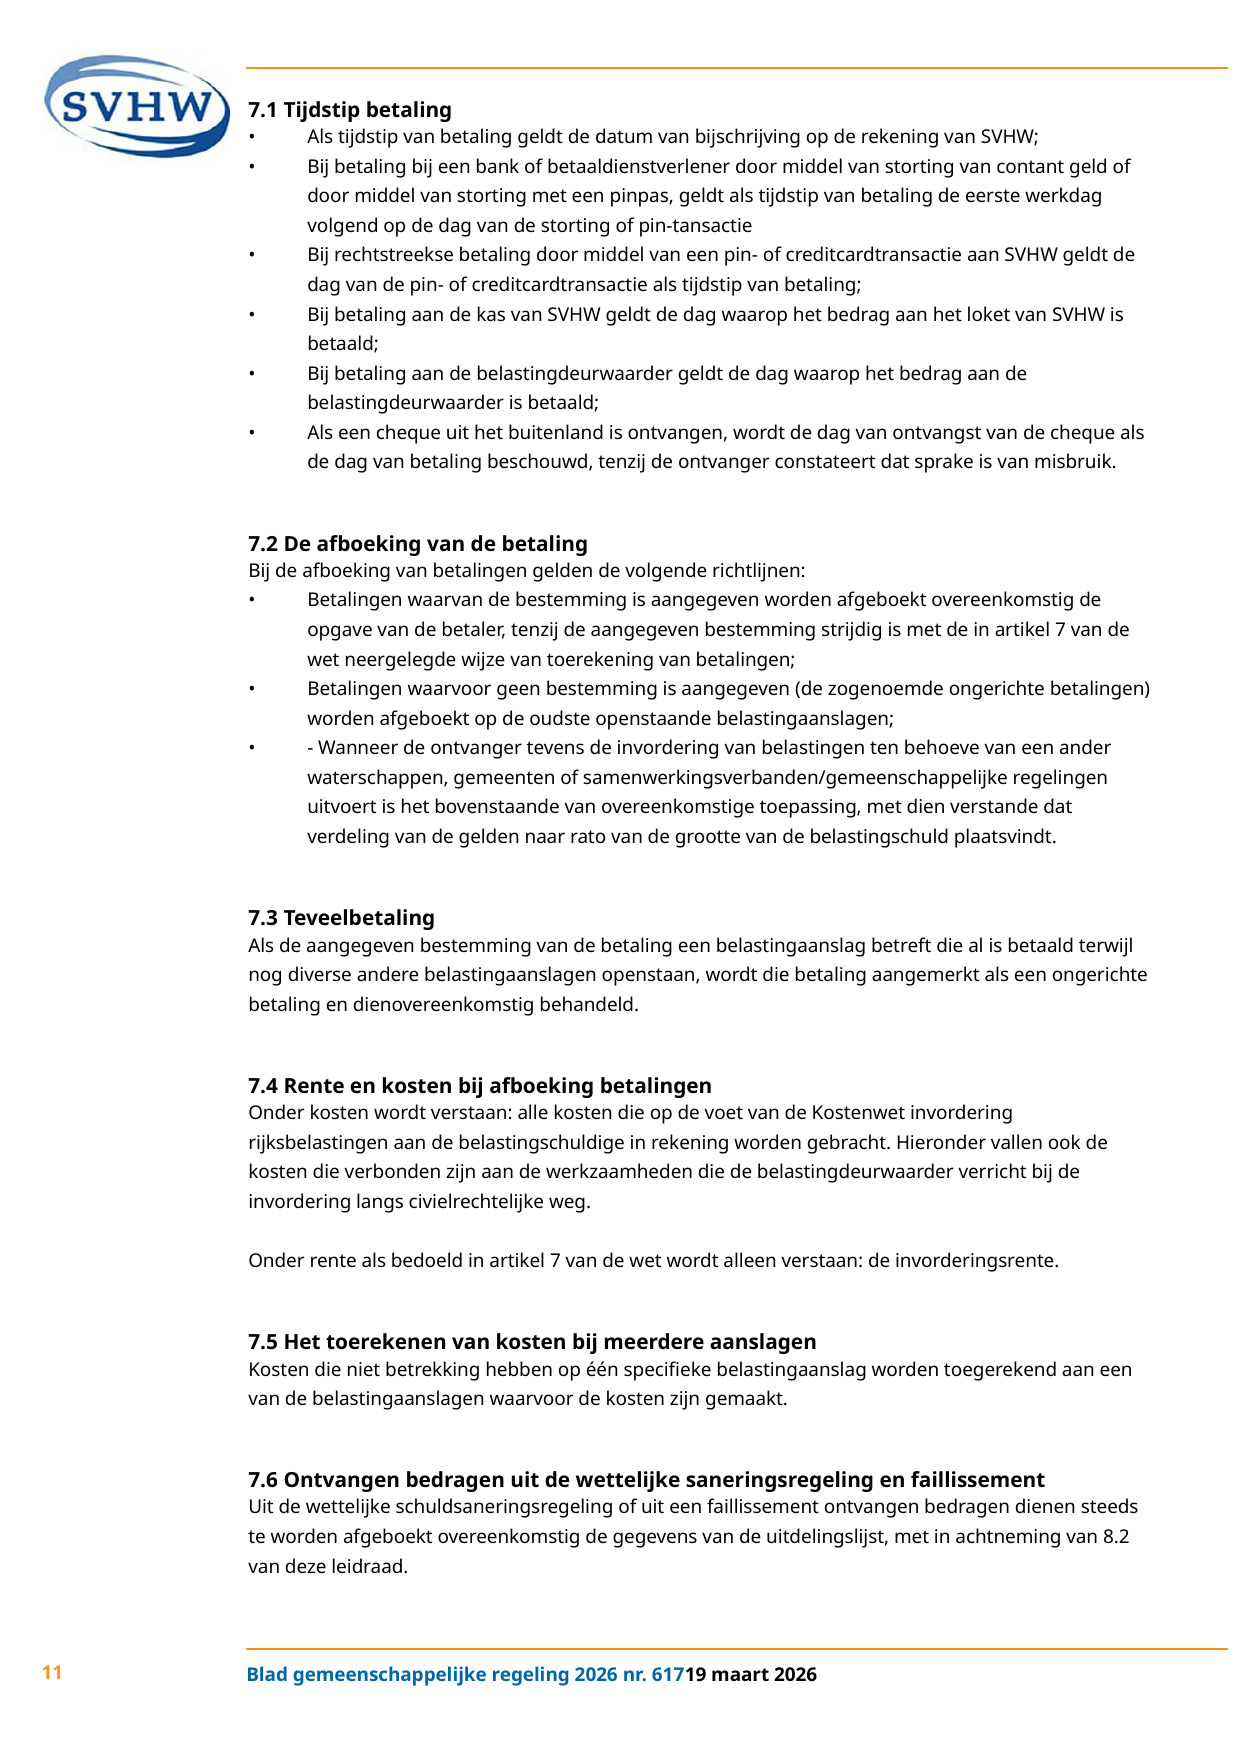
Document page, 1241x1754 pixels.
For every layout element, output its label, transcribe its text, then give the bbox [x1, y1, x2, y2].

text Als de aangegeven bestemming van de betaling een belastingaanslag betreft die al is betaald terwijl nog diverse andere belastingaanslagen openstaan, wordt die betaling aangemerkt als een ongerichte betaling en dienovereenkomstig behandeld. [248, 932, 1152, 1017]
list Bij betaling aan de kas van SVHW geldt de dag waarop het bedrag aan het loket van SVHW is betaald; [248, 301, 1152, 356]
text 7.1 Tijdstip betaling [248, 95, 1152, 123]
text 7.6 Ontvangen bedragen uit de wettelijke saneringsregeling en faillissement [248, 1465, 1152, 1494]
text 7.2 De afboeking van de betaling [248, 529, 1152, 557]
list Als tijdstip van betaling geldt de datum van bijschrijving op de rekening van SVHW; [248, 123, 1152, 149]
picture [41, 47, 231, 172]
text 7.4 Rente en kosten bij afboeking betalingen [248, 1071, 1152, 1099]
list Bij betaling aan de belastingdeurwaarder geldt de dag waarop het bedrag aan de belastingdeurwaarder is betaald; [248, 360, 1152, 415]
list Bij rechtstreekse betaling door middel van een pin- of creditcardtransactie aan SVHW geldt de dag van de pin- of creditcardtransactie als tijdstip van betaling; [248, 242, 1152, 297]
text Uit de wettelijke schuldsaneringsregeling of uit een faillissement ontvangen bedragen dienen steeds te worden afgeboekt overeenkomstig de gegevens van de uitdelingslijst, met in achtneming van 8.2 van deze leidraad. [248, 1494, 1152, 1579]
list Betalingen waarvoor geen bestemming is aangegeven (de zogenoemde ongerichte betalingen) worden afgeboekt op de oudste openstaande belastingaanslagen; [248, 675, 1152, 731]
list Als een cheque uit het buitenland is ontvangen, wordt de dag van ontvangst van de cheque als de dag van betaling beschouwd, tenzij de ontvanger constateert dat sprake is van misbruik. [248, 419, 1152, 474]
text Bij de afboeking van betalingen gelden de volgende richtlijnen: [248, 557, 1152, 583]
text Onder kosten wordt verstaan: alle kosten die op de voet van de Kostenwet invordering rijksbelastingen aan de belastingschuldige in rekening worden gebracht. Hieronder vallen ook de kosten die verbonden zijn aan de werkzaamheden die de belastingdeurwaarder verricht bij de invordering langs civielrechtelijke weg. [248, 1099, 1152, 1214]
text 7.5 Het toerekenen van kosten bij meerdere aanslagen [248, 1327, 1152, 1356]
list - Wanneer de ontvanger tevens de invordering van belastingen ten behoeve van een ander waterschappen, gemeenten of samenwerkingsverbanden/gemeenschappelijke regelingen uitvoert is het bovenstaande van overeenkomstige toepassing, met dien verstande dat verdeling van de gelden naar rato van de grootte van de belastingschuld plaatsvindt. [248, 734, 1152, 849]
list Bij betaling bij een bank of betaaldienstverlener door middel van storting van contant geld of door middel van storting met een pinpas, geldt als tijdstip van betaling de eerste werkdag volgend op de dag van de storting of pin-tansactie [248, 153, 1152, 238]
list Betalingen waarvan de bestemming is aangegeven worden afgeboekt overeenkomstig de opgave van de betaler, tenzij de aangegeven bestemming strijdig is met de in artikel 7 van de wet neergelegde wijze van toerekening van betalingen; [248, 587, 1152, 672]
text 7.3 Teveelbetaling [248, 903, 1152, 932]
text Onder rente als bedoeld in artikel 7 van de wet wordt alleen verstaan: de invorderingsrente. [248, 1247, 1152, 1273]
text Kosten die niet betrekking hebben op één specifieke belastingaanslag worden toegerekend aan een van de belastingaanslagen waarvoor de kosten zijn gemaakt. [248, 1356, 1152, 1411]
